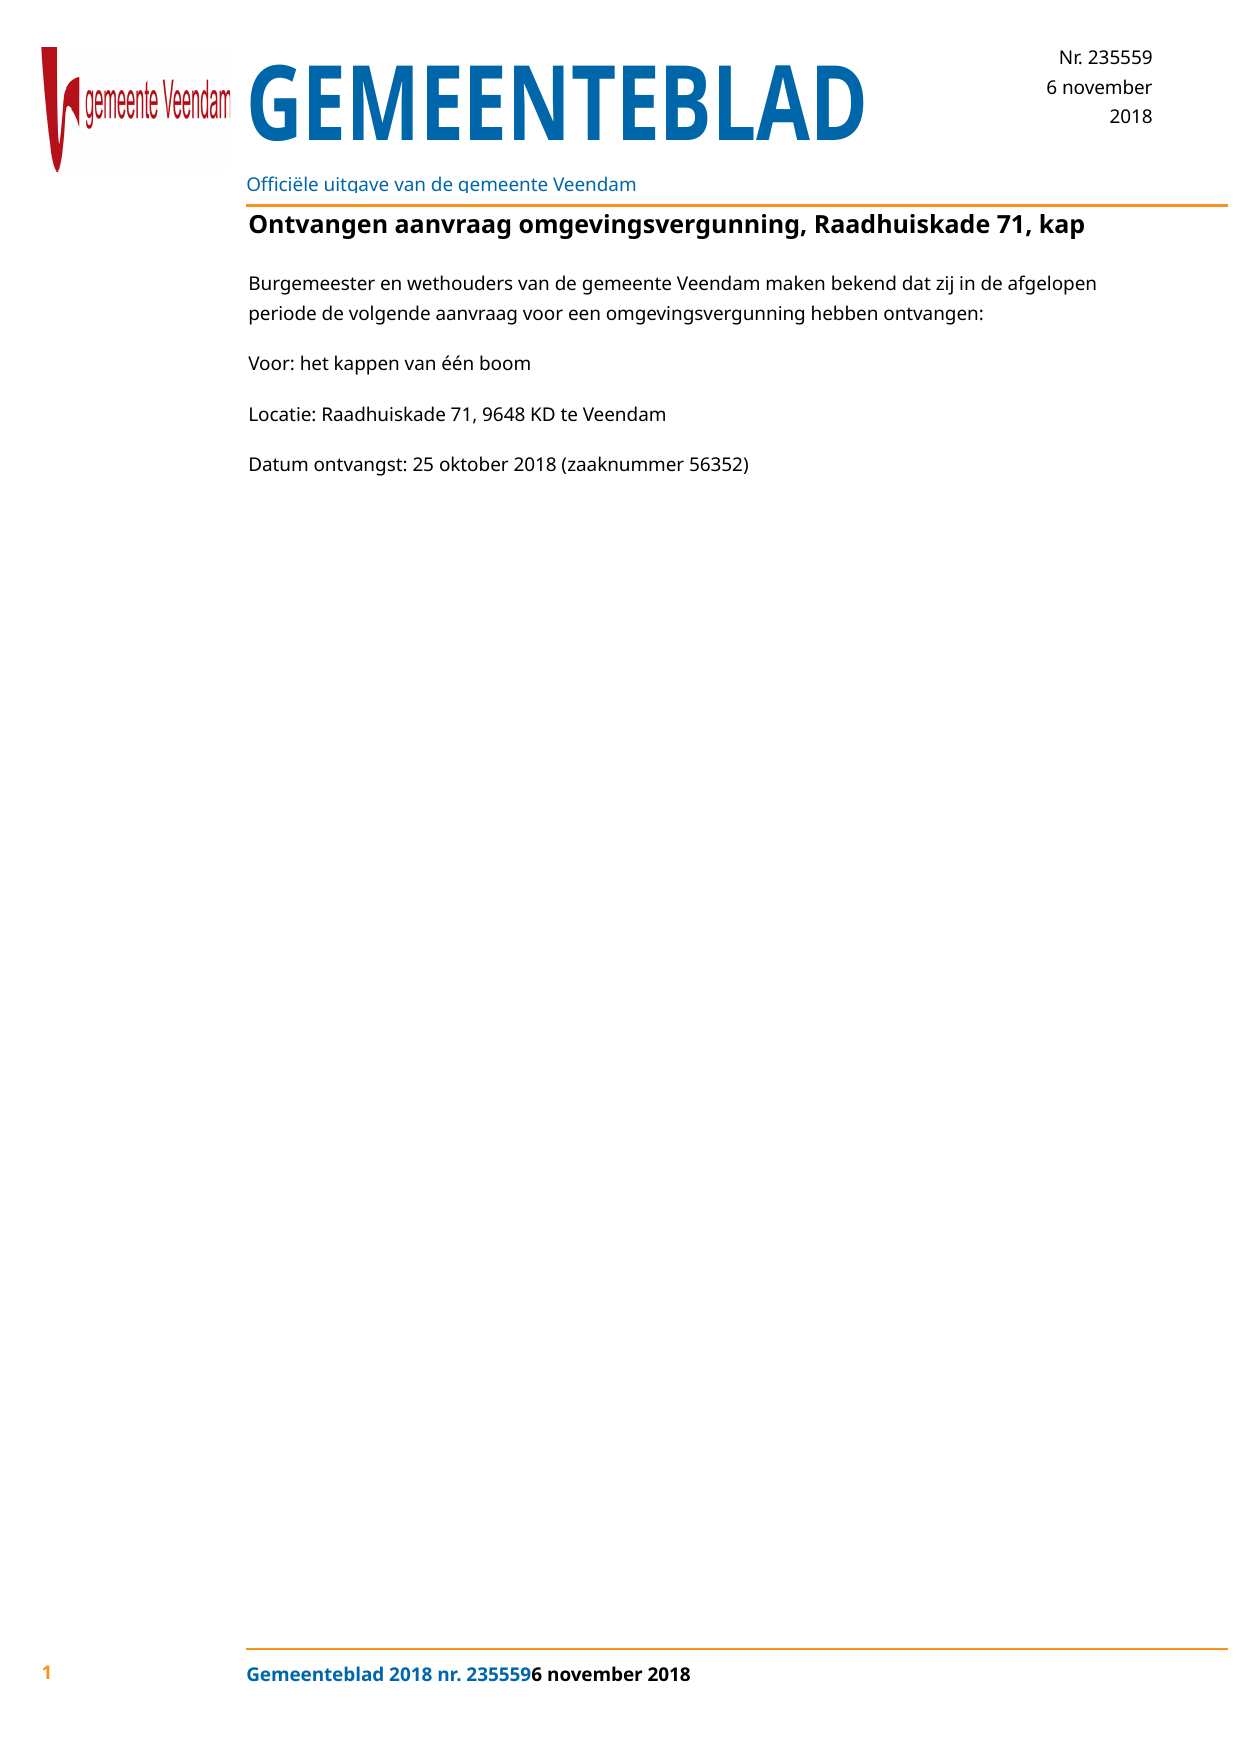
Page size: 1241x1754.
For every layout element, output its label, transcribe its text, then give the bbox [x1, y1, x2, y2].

text Locatie: Raadhuiskade 71, 9648 KD te Veendam [248, 401, 1152, 426]
text Burgemeester en wethouders van de gemeente Veendam maken bekend dat zij in de afgelopen periode de volgende aanvraag voor een omgevingsvergunning hebben ontvangen: [248, 270, 1152, 326]
text Voor: het kappen van één boom [248, 350, 1152, 376]
text Datum ontvangst: 25 oktober 2018 (zaaknummer 56352) [248, 451, 1152, 477]
text Ontvangen aanvraag omgevingsvergunning, Raadhuiskade 71, kap [248, 207, 1152, 241]
picture [41, 47, 231, 172]
